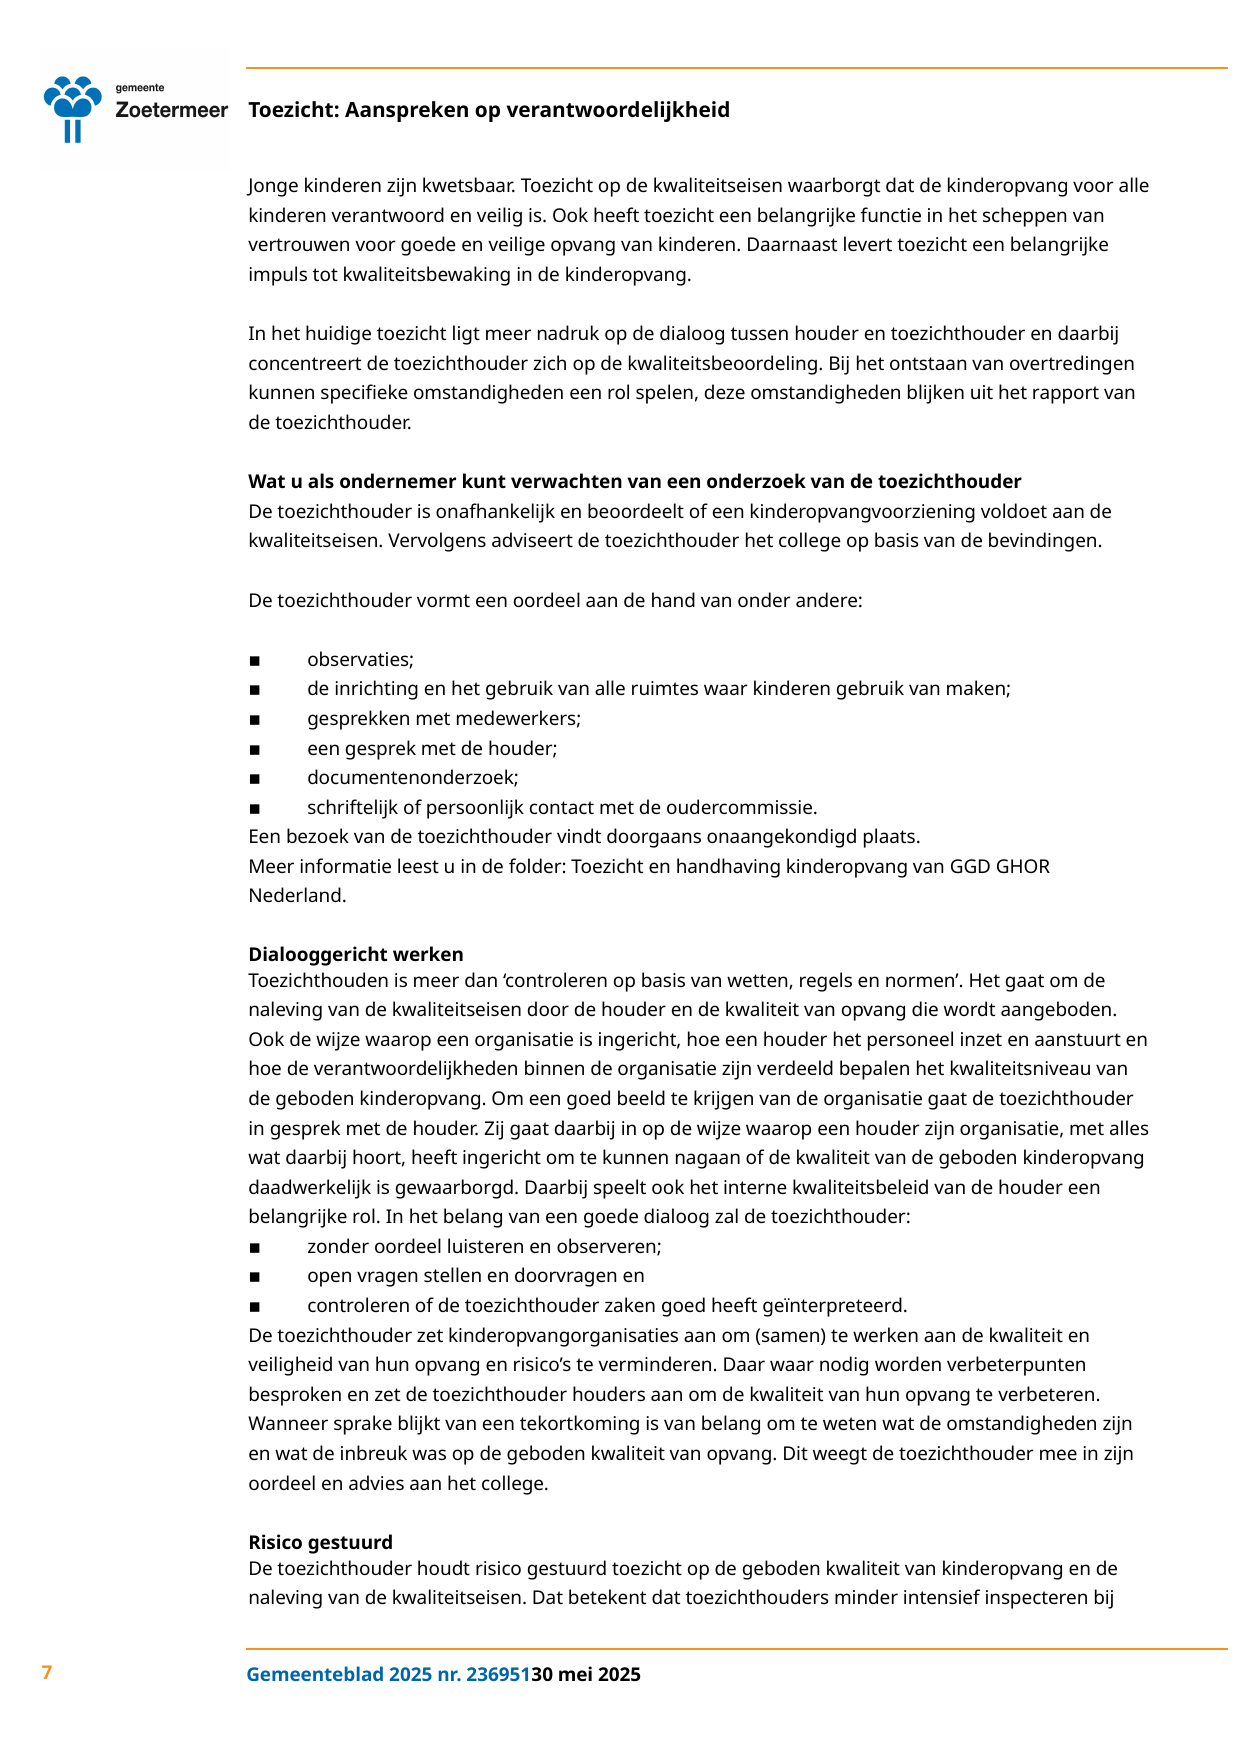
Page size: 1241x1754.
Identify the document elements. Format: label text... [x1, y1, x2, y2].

list open vragen stellen en doorvragen en [248, 1263, 1152, 1288]
text In het huidige toezicht ligt meer nadruk op de dialoog tussen houder en toezichthouder en daarbij concentreert de toezichthouder zich op de kwaliteitsbeoordeling. Bij het ontstaan van overtredingen kunnen specifieke omstandigheden een rol spelen, deze omstandigheden blijken uit het rapport van de toezichthouder. [248, 320, 1152, 435]
text De toezichthouder zet kinderopvangorganisaties aan om (samen) te werken aan de kwaliteit en veiligheid van hun opvang en risico’s te verminderen. Daar waar nodig worden verbeterpunten besproken en zet de toezichthouder houders aan om de kwaliteit van hun opvang te verbeteren. Wanneer sprake blijkt van een tekortkoming is van belang om te weten wat de omstandigheden zijn en wat de inbreuk was op de geboden kwaliteit van opvang. Dit weegt de toezichthouder mee in zijn oordeel en advies aan het college. [248, 1322, 1152, 1496]
text Jonge kinderen zijn kwetsbaar. Toezicht op de kwaliteitseisen waarborgt dat de kinderopvang voor alle kinderen verantwoord en veilig is. Ook heeft toezicht een belangrijke functie in het scheppen van vertrouwen voor goede en veilige opvang van kinderen. Daarnaast levert toezicht een belangrijke impuls tot kwaliteitsbewaking in de kinderopvang. [248, 172, 1152, 287]
text De toezichthouder houdt risico gestuurd toezicht op de geboden kwaliteit van kinderopvang en de naleving van de kwaliteitseisen. Dat betekent dat toezichthouders minder intensief inspecteren bij [248, 1555, 1152, 1610]
text Risico gestuurd [248, 1529, 1152, 1555]
table_header Wat u als ondernemer kunt verwachten van een onderzoek van de toezichthouder De toezichthouder is onafhankelijk en beoordeelt of een kinderopvangvoorziening voldoet aan de kwaliteitseisen. Vervolgens adviseert de toezichthouder het college op basis van de bevindingen. De toezichthouder vormt een oordeel aan de hand van onder andere: observaties; de inrichting en het gebruik van alle ruimtes waar kinderen gebruik van maken; gesprekken met medewerkers; een gesprek met de houder; documentenonderzoek; schriftelijk of persoonlijk contact met de oudercommissie. Een bezoek van de toezichthouder vindt doorgaans onaangekondigd plaats. Meer informatie leest u in de folder: Toezicht en handhaving kinderopvang van GGD GHOR Nederland. [248, 469, 1152, 908]
text Dialooggericht werken [248, 941, 1152, 967]
text Toezichthouden is meer dan ‘controleren op basis van wetten, regels en normen’. Het gaat om de naleving van de kwaliteitseisen door de houder en de kwaliteit van opvang die wordt aangeboden. Ook de wijze waarop een organisatie is ingericht, hoe een houder het personeel inzet en aanstuurt en hoe de verantwoordelijkheden binnen de organisatie zijn verdeeld bepalen het kwaliteitsniveau van de geboden kinderopvang. Om een goed beeld te krijgen van de organisatie gaat de toezichthouder in gesprek met de houder. Zij gaat daarbij in op de wijze waarop een houder zijn organisatie, met alles wat daarbij hoort, heeft ingericht om te kunnen nagaan of de kwaliteit van de geboden kinderopvang daadwerkelijk is gewaarborgd. Daarbij speelt ook het interne kwaliteitsbeleid van de houder een belangrijke rol. In het belang van een goede dialoog zal de toezichthouder: [248, 967, 1152, 1229]
list zonder oordeel luisteren en observeren; [248, 1233, 1152, 1259]
text Toezicht: Aanspreken op verantwoordelijkheid [248, 95, 1152, 123]
list controleren of de toezichthouder zaken goed heeft geïnterpreteerd. [248, 1292, 1152, 1318]
picture [41, 47, 231, 172]
